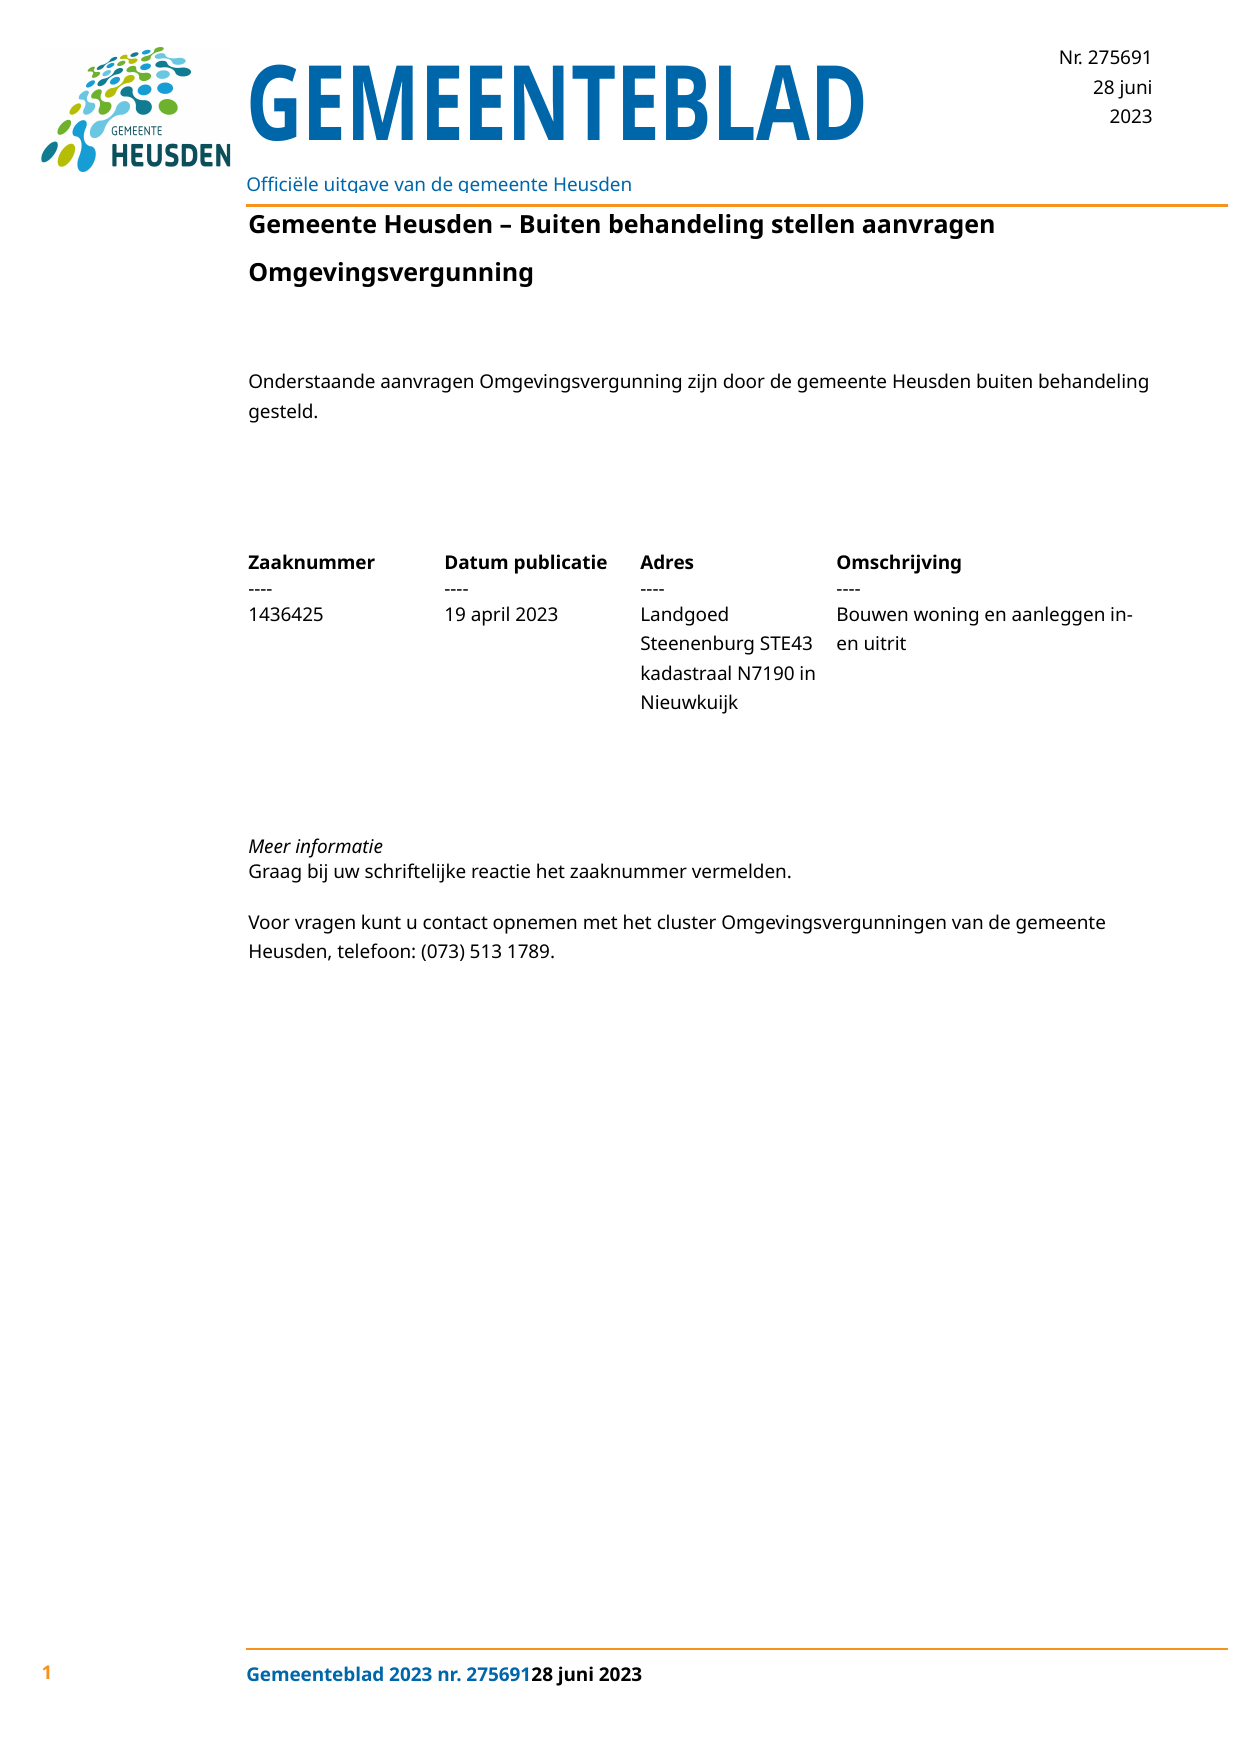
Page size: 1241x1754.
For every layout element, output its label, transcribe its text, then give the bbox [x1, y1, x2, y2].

table_cell ---- [248, 575, 444, 601]
table_cell Landgoed Steenenburg STE43 kadastraal N7190 in Nieuwkuijk [640, 601, 836, 715]
table_cell Bouwen woning en aanleggen in- en uitrit [836, 601, 1152, 715]
text Meer informatie [248, 833, 1152, 858]
table_cell ---- [836, 575, 1152, 601]
table_header Zaaknummer [248, 549, 444, 575]
text Onderstaande aanvragen Omgevingsvergunning zijn door de gemeente Heusden buiten behandeling gesteld. [248, 368, 1152, 424]
table_cell ---- [640, 575, 836, 601]
table_cell 19 april 2023 [444, 601, 640, 715]
table_header Adres [640, 549, 836, 575]
table_header Omschrijving [836, 549, 1152, 575]
picture [41, 47, 231, 172]
text Voor vragen kunt u contact opnemen met het cluster Omgevingsvergunningen van de gemeente Heusden, telefoon: (073) 513 1789. [248, 909, 1152, 964]
text Gemeente Heusden – Buiten behandeling stellen aanvragen Omgevingsvergunning [248, 207, 1152, 288]
text Graag bij uw schriftelijke reactie het zaaknummer vermelden. [248, 858, 1152, 884]
table_header Datum publicatie [444, 549, 640, 575]
table_cell ---- [444, 575, 640, 601]
table_cell 1436425 [248, 601, 444, 715]
